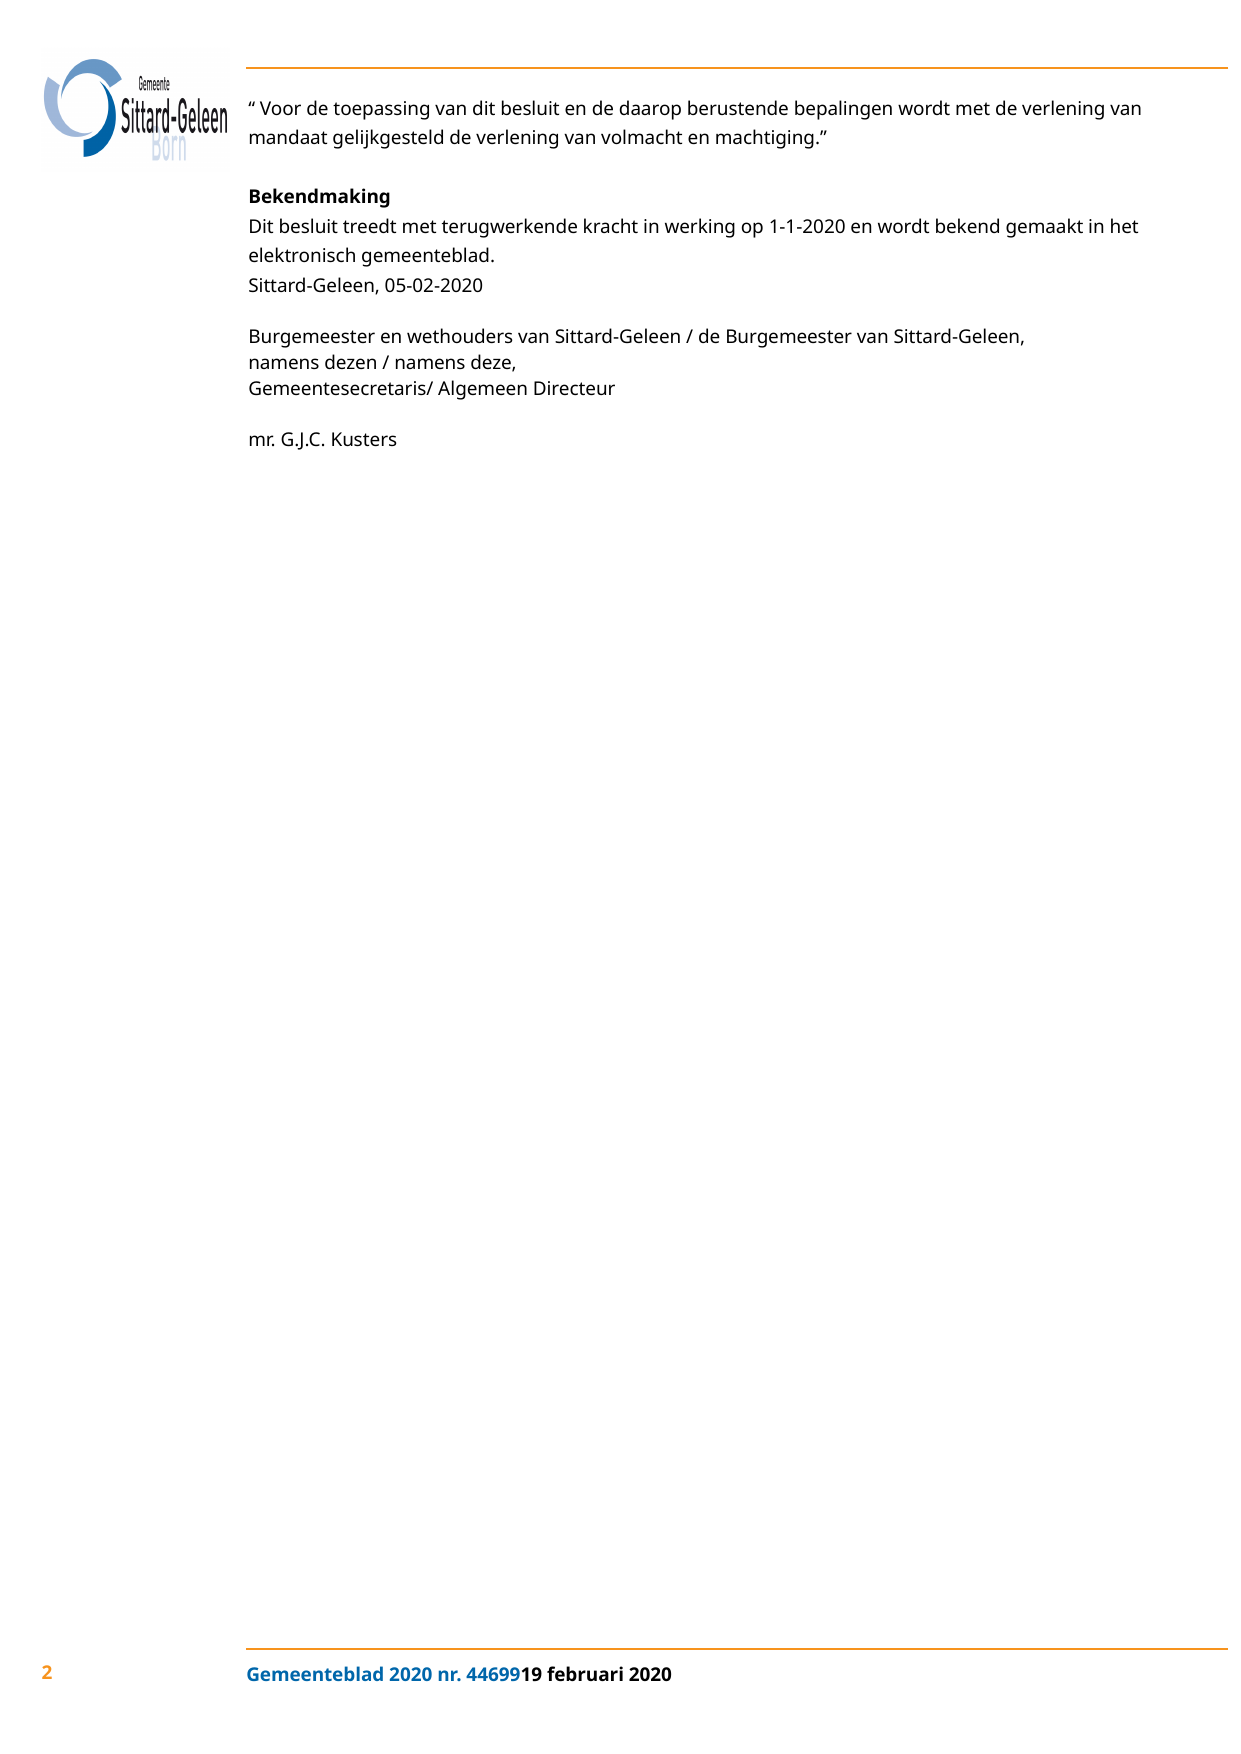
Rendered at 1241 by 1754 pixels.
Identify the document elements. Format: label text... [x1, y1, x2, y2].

text Dit besluit treedt met terugwerkende kracht in werking op 1-1-2020 en wordt bekend gemaakt in het elektronisch gemeenteblad. [248, 213, 1152, 268]
text Burgemeester en wethouders van Sittard-Geleen / de Burgemeester van Sittard-Geleen, [248, 324, 1152, 349]
picture [41, 47, 231, 172]
text mr. G.J.C. Kusters [248, 427, 1152, 452]
text “ Voor de toepassing van dit besluit en de daarop berustende bepalingen wordt met de verlening van mandaat gelijkgesteld de verlening van volmacht en machtiging.” [248, 95, 1152, 150]
text Gemeentesecretaris/ Algemeen Directeur [248, 375, 1152, 401]
text namens dezen / namens deze, [248, 349, 1152, 375]
text Bekendmaking [248, 183, 1152, 209]
text Sittard-Geleen, 05-02-2020 [248, 272, 1152, 298]
